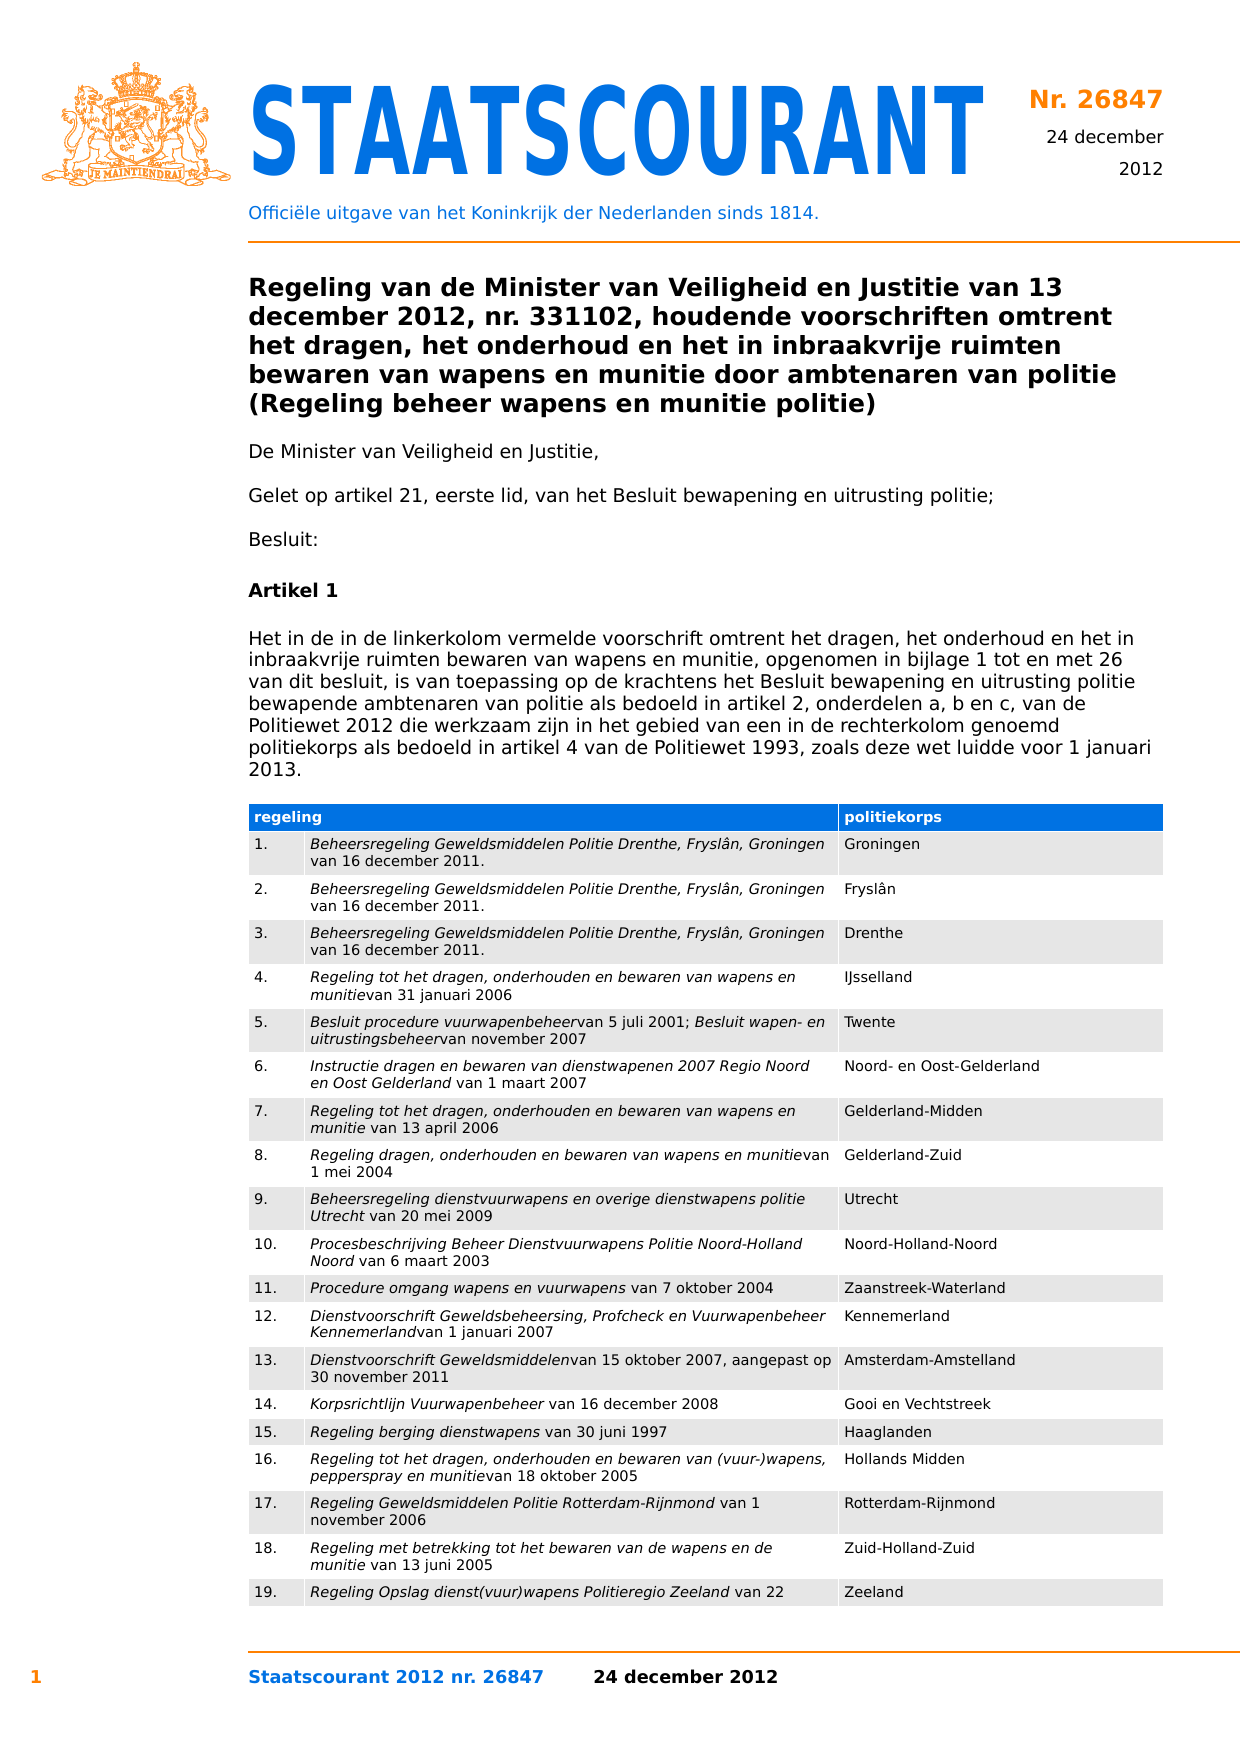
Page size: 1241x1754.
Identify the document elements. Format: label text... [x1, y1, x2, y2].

table_cell Noord- en Oost-Gelderland [839, 1054, 1163, 1097]
table_cell 2. [249, 876, 304, 919]
table_cell IJsselland [839, 965, 1163, 1008]
table_cell Regeling tot het dragen, onderhouden en bewaren van wapens en munitievan 31 januari 2006 [305, 965, 838, 1008]
table_cell 19. [249, 1579, 304, 1606]
table_header [25, 62, 248, 241]
table_cell Procedure omgang wapens en vuurwapens van 7 oktober 2004 [305, 1275, 838, 1302]
table_cell Rotterdam-Rijnmond [839, 1491, 1163, 1534]
table_cell Beheersregeling Geweldsmiddelen Politie Drenthe, Fryslân, Groningen van 16 december 2011. [305, 832, 838, 875]
table_cell Korpsrichtlijn Vuurwapenbeheer van 16 december 2008 [305, 1391, 838, 1418]
table_cell Amsterdam-Amstelland [839, 1347, 1163, 1390]
table_cell 17. [249, 1491, 304, 1534]
table_cell Gelderland-Zuid [839, 1142, 1163, 1186]
table_cell Regeling tot het dragen, onderhouden en bewaren van (vuur-)wapens, pepperspray en munitievan 18 oktober 2005 [305, 1446, 838, 1489]
table_cell Officiële uitgave van het Koninkrijk der Nederlanden sinds 1814. [248, 203, 1240, 241]
table_cell Fryslân [839, 876, 1163, 919]
table_cell Gelderland-Midden [839, 1098, 1163, 1141]
text Gelet op artikel 21, eerste lid, van het Besluit bewapening en uitrusting politie; [248, 484, 1163, 507]
table_cell Zeeland [839, 1579, 1163, 1606]
table_cell 12. [249, 1303, 304, 1346]
table_cell 15. [249, 1419, 304, 1445]
table_cell Kennemerland [839, 1303, 1163, 1346]
table_header politiekorps [839, 804, 1163, 831]
table_cell 18. [249, 1535, 304, 1578]
table_header STAATSCOURANT [248, 62, 998, 203]
table_cell Regeling Geweldsmiddelen Politie Rotterdam-Rijnmond van 1 november 2006 [305, 1491, 838, 1534]
table_cell 8. [249, 1142, 304, 1186]
table_cell Drenthe [839, 920, 1163, 964]
table_header Nr. 26847 [998, 62, 1240, 121]
text De Minister van Veiligheid en Justitie, [248, 441, 1163, 463]
table_cell Twente [839, 1009, 1163, 1052]
table_cell Hollands Midden [839, 1446, 1163, 1489]
table_cell Dienstvoorschrift Geweldsbeheersing, Profcheck en Vuurwapenbeheer Kennemerlandvan 1 januari 2007 [305, 1303, 838, 1346]
table_cell Regeling dragen, onderhouden en bewaren van wapens en munitievan 1 mei 2004 [305, 1142, 838, 1186]
table_cell Regeling tot het dragen, onderhouden en bewaren van wapens en munitie van 13 april 2006 [305, 1098, 838, 1141]
table_header regeling [249, 804, 838, 831]
text Het in de in de linkerkolom vermelde voorschrift omtrent het dragen, het onderhoud en het in inbraakvrije ruimten bewaren van wapens en munitie, opgenomen in bijlage 1 tot en met 26 van dit besluit, is van toepassing op de krachtens het Besluit bewapening en uitrusting politie bewapende ambtenaren van politie als bedoeld in artikel 2, onderdelen a, b en c, van de Politiewet 2012 die werkzaam zijn in het gebied van een in de rechterkolom genoemd politiekorps als bedoeld in artikel 4 van de Politiewet 1993, zoals deze wet luidde voor 1 januari 2013. [248, 627, 1163, 781]
table_cell 6. [249, 1054, 304, 1097]
table_cell Utrecht [839, 1187, 1163, 1230]
table_cell Zuid-Holland-Zuid [839, 1535, 1163, 1578]
table_cell 4. [249, 965, 304, 1008]
table_cell 11. [249, 1275, 304, 1302]
table_cell Zaanstreek-Waterland [839, 1275, 1163, 1302]
table_cell 7. [249, 1098, 304, 1141]
text Besluit: [248, 528, 1163, 550]
table_cell Gooi en Vechtstreek [839, 1391, 1163, 1418]
table_cell Noord-Holland-Noord [839, 1231, 1163, 1274]
table_cell 9. [249, 1187, 304, 1230]
table_cell Regeling met betrekking tot het bewaren van de wapens en de munitie van 13 juni 2005 [305, 1535, 838, 1578]
table_cell 3. [249, 920, 304, 964]
table_cell 24 december [998, 121, 1240, 153]
table_cell 16. [249, 1446, 304, 1489]
table_cell Beheersregeling Geweldsmiddelen Politie Drenthe, Fryslân, Groningen van 16 december 2011. [305, 876, 838, 919]
table_cell Dienstvoorschrift Geweldsmiddelenvan 15 oktober 2007, aangepast op 30 november 2011 [305, 1347, 838, 1390]
table_cell 13. [249, 1347, 304, 1390]
table_cell Groningen [839, 832, 1163, 875]
picture [41, 62, 231, 186]
table_cell 14. [249, 1391, 304, 1418]
subtitle Artikel 1 [248, 580, 1163, 602]
table_cell 2012 [998, 153, 1240, 203]
table_cell Regeling berging dienstwapens van 30 juni 1997 [305, 1419, 838, 1445]
table_cell 5. [249, 1009, 304, 1052]
table_cell Beheersregeling Geweldsmiddelen Politie Drenthe, Fryslân, Groningen van 16 december 2011. [305, 920, 838, 964]
table_cell Regeling Opslag dienst(vuur)wapens Politieregio Zeeland van 22 [305, 1579, 838, 1606]
subtitle Regeling van de Minister van Veiligheid en Justitie van 13 december 2012, nr. 331102, houdende voorschriften omtrent het dragen, het onderhoud en het in inbraakvrije ruimten bewaren van wapens en munitie door ambtenaren van politie (Regeling beheer wapens en munitie politie) [248, 273, 1163, 419]
table_cell Instructie dragen en bewaren van dienstwapenen 2007 Regio Noord en Oost Gelderland van 1 maart 2007 [305, 1054, 838, 1097]
table_cell 10. [249, 1231, 304, 1274]
table_cell Haaglanden [839, 1419, 1163, 1445]
table_cell 1. [249, 832, 304, 875]
table_cell Besluit procedure vuurwapenbeheervan 5 juli 2001; Besluit wapen- en uitrustingsbeheervan november 2007 [305, 1009, 838, 1052]
table_cell Procesbeschrijving Beheer Dienstvuurwapens Politie Noord-Holland Noord van 6 maart 2003 [305, 1231, 838, 1274]
table_cell Beheersregeling dienstvuurwapens en overige dienstwapens politie Utrecht van 20 mei 2009 [305, 1187, 838, 1230]
